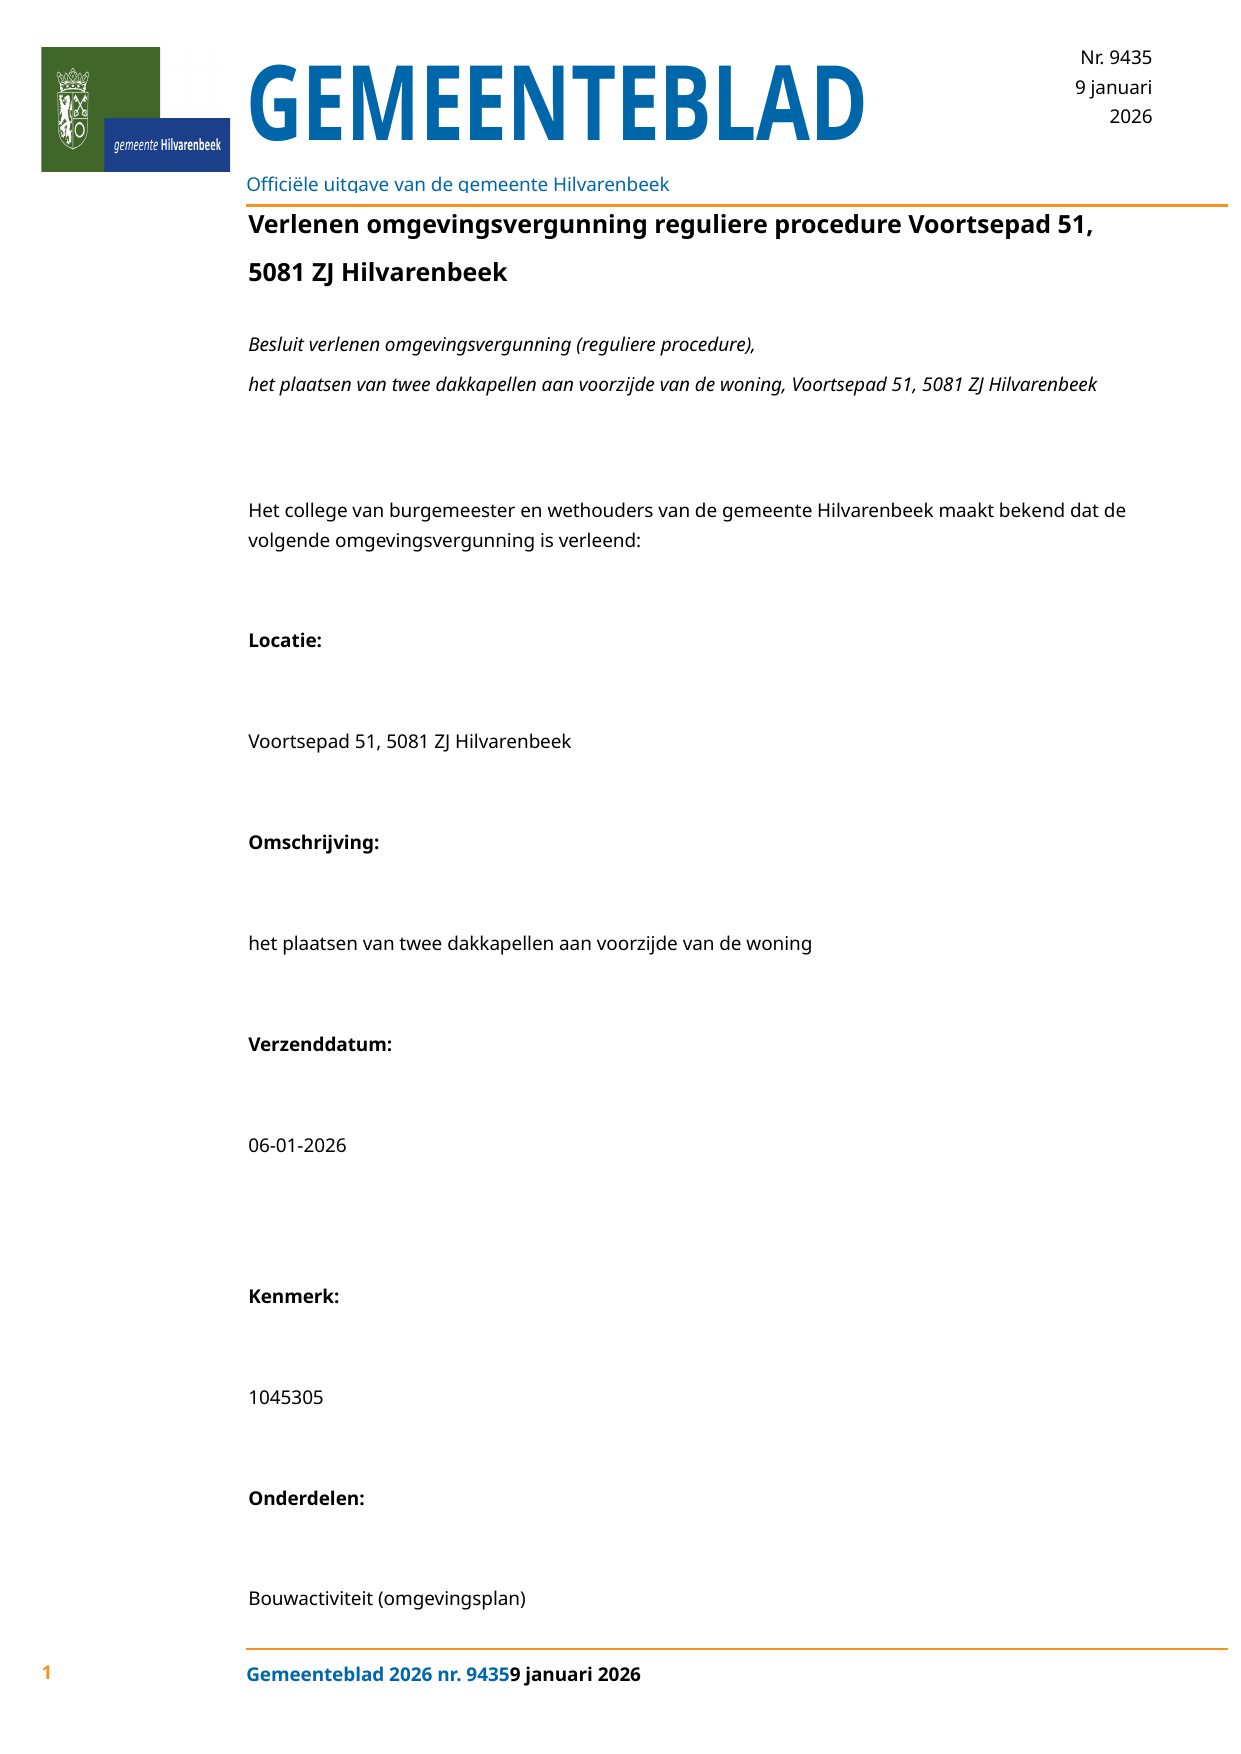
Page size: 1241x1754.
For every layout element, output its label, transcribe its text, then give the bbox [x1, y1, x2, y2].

text 1045305 [248, 1384, 1152, 1410]
text Verlenen omgevingsvergunning reguliere procedure Voortsepad 51, 5081 ZJ Hilvarenbeek [248, 207, 1152, 288]
picture [41, 47, 231, 172]
text Omschrijving: [248, 829, 1152, 855]
text Het college van burgemeester en wethouders van de gemeente Hilvarenbeek maakt bekend dat de volgende omgevingsvergunning is verleend: [248, 497, 1152, 553]
text 06-01-2026 [248, 1132, 1152, 1158]
text het plaatsen van twee dakkapellen aan voorzijde van de woning [248, 930, 1152, 956]
text Verzenddatum: [248, 1031, 1152, 1057]
text Besluit verlenen omgevingsvergunning (reguliere procedure), [248, 331, 1152, 357]
text Voortsepad 51, 5081 ZJ Hilvarenbeek [248, 728, 1152, 754]
text Onderdelen: [248, 1485, 1152, 1511]
text Locatie: [248, 628, 1152, 653]
text Kenmerk: [248, 1283, 1152, 1309]
text het plaatsen van twee dakkapellen aan voorzijde van de woning, Voortsepad 51, 5081 ZJ Hilvarenbeek [248, 371, 1152, 396]
text Bouwactiviteit (omgevingsplan) [248, 1586, 1152, 1611]
